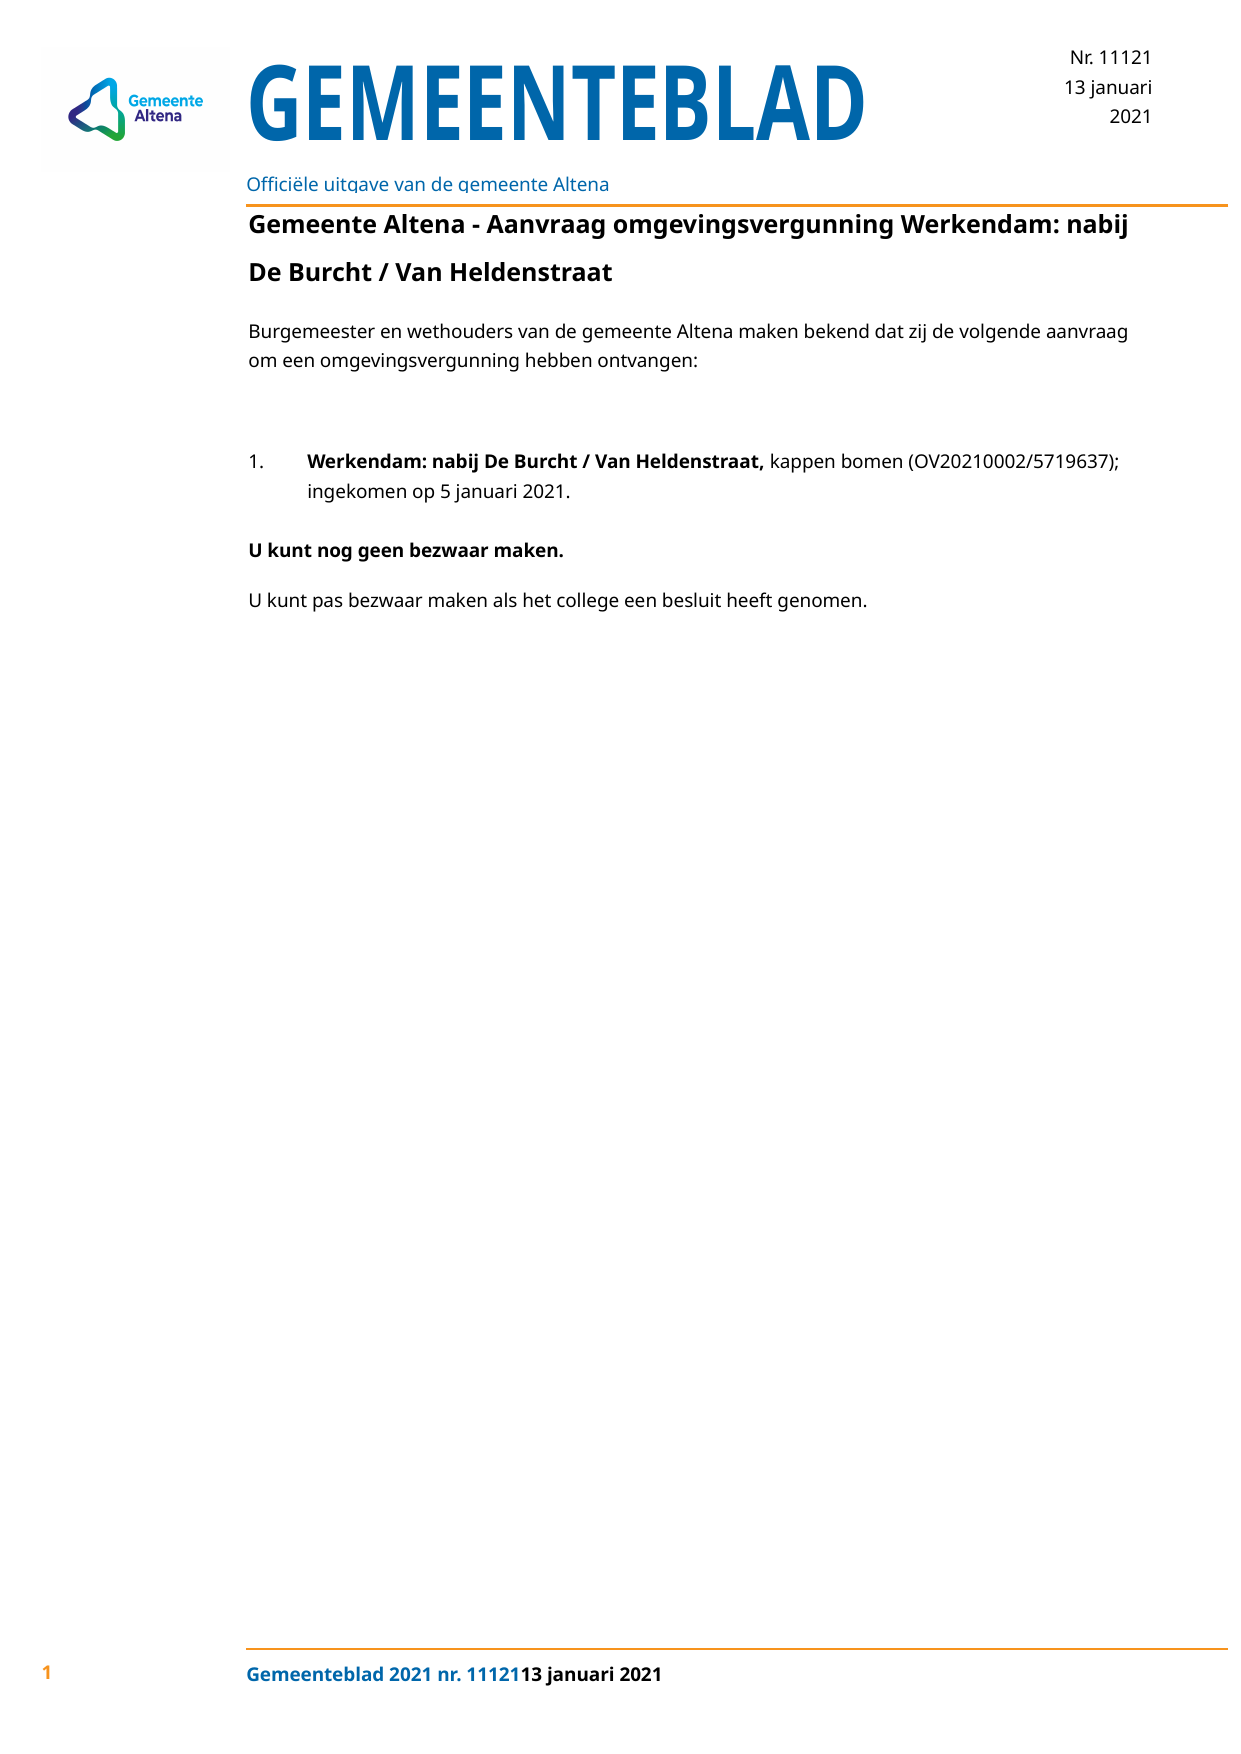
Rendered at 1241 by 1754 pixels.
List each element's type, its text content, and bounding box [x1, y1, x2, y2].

text Burgemeester en wethouders van de gemeente Altena maken bekend dat zij de volgende aanvraag om een omgevingsvergunning hebben ontvangen: [248, 318, 1152, 373]
list Werkendam: nabij De Burcht / Van Heldenstraat, kappen bomen (OV20210002/5719637); ingekomen op 5 januari 2021. [248, 448, 1152, 504]
text Gemeente Altena - Aanvraag omgevingsvergunning Werkendam: nabij De Burcht / Van Heldenstraat [248, 207, 1152, 288]
text U kunt nog geen bezwaar maken. [248, 537, 1152, 563]
text U kunt pas bezwaar maken als het college een besluit heeft genomen. [248, 587, 1152, 613]
picture [41, 47, 231, 172]
